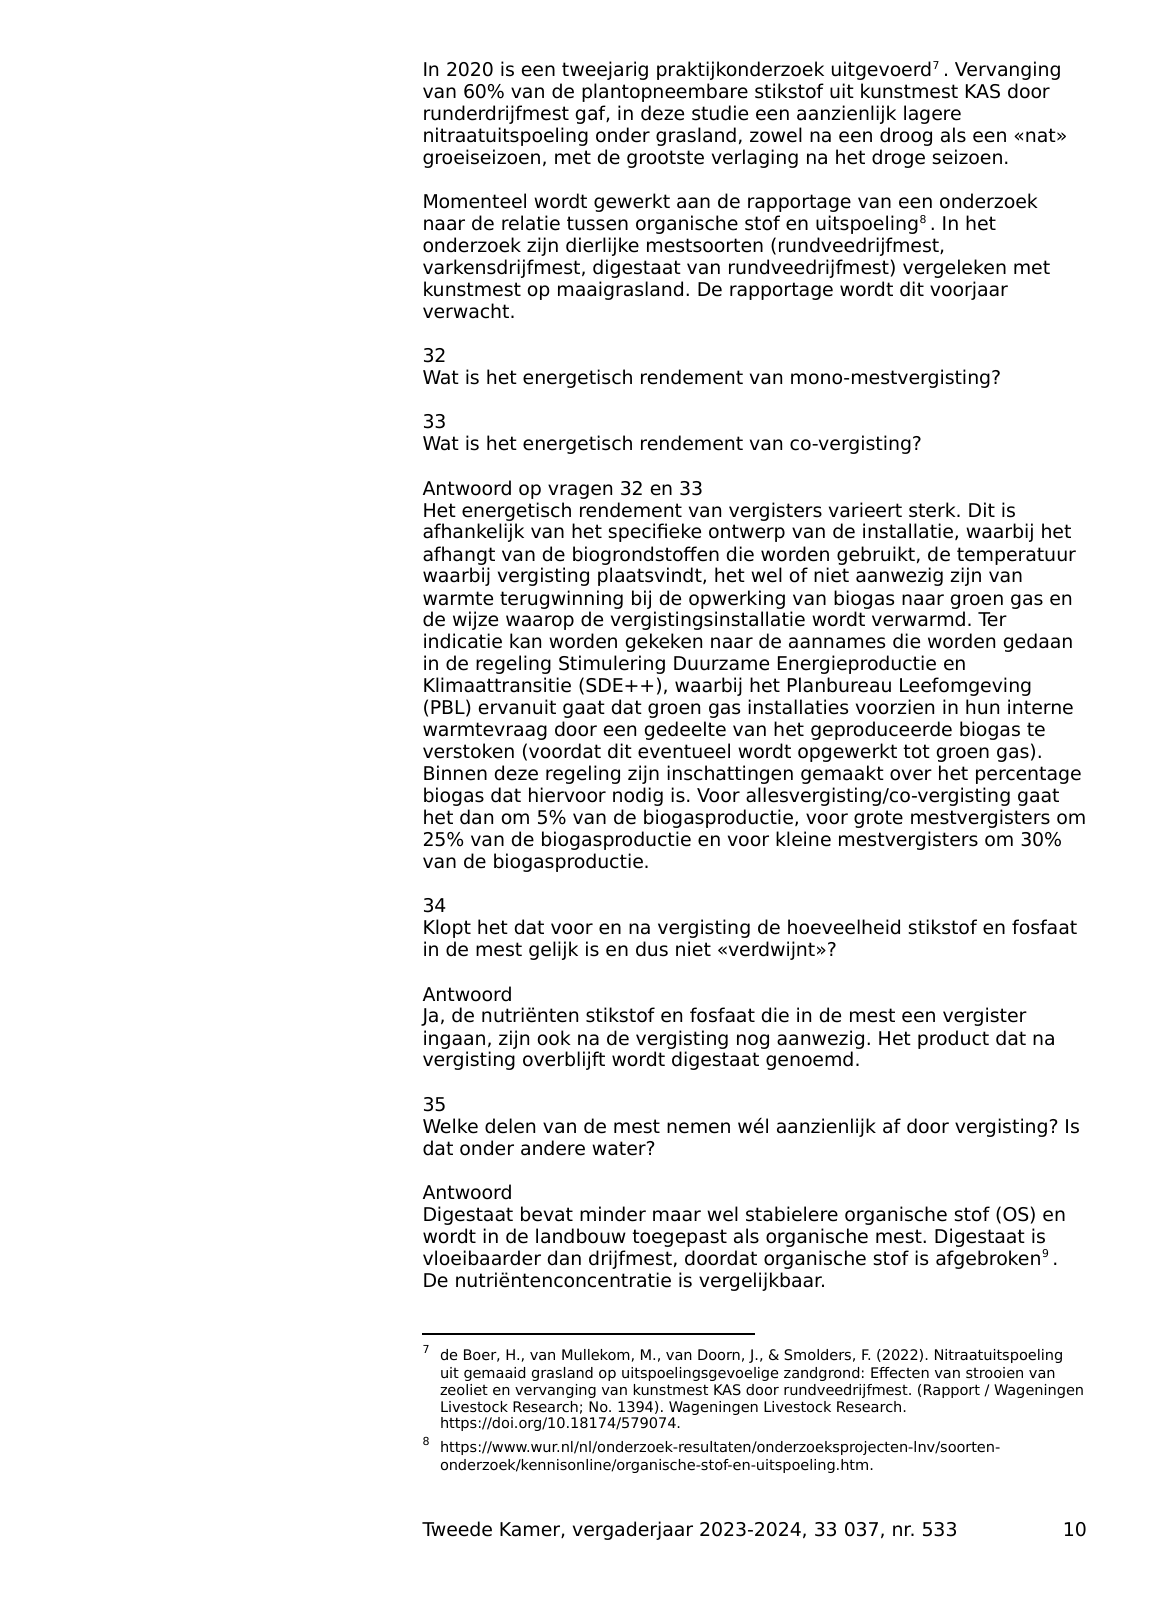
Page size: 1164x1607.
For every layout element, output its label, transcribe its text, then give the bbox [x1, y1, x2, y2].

text Het energetisch rendement van vergisters varieert sterk. Dit is afhankelijk van het specifieke ontwerp van de installatie, waarbij het afhangt van de biogrondstoffen die worden gebruikt, de temperatuur waarbij vergisting plaatsvindt, het wel of niet aanwezig zijn van warmte terugwinning bij de opwerking van biogas naar groen gas en de wijze waarop de vergistingsinstallatie wordt verwarmd. Ter indicatie kan worden gekeken naar de aannames die worden gedaan in de regeling Stimulering Duurzame Energieproductie en Klimaattransitie (SDE++), waarbij het Planbureau Leefomgeving (PBL) ervanuit gaat dat groen gas installaties voorzien in hun interne warmtevraag door een gedeelte van het geproduceerde biogas te verstoken (voordat dit eventueel wordt opgewerkt tot groen gas). Binnen deze regeling zijn inschattingen gemaakt over het percentage biogas dat hiervoor nodig is. Voor allesvergisting/co-vergisting gaat het dan om 5% van de biogasproductie, voor grote mestvergisters om 25% van de biogasproductie en voor kleine mestvergisters om 30% van de biogasproductie. [422, 499, 1087, 873]
text Wat is het energetisch rendement van co-vergisting? [422, 433, 1087, 455]
text 32 [422, 345, 1087, 367]
text Momenteel wordt gewerkt aan de rapportage van een onderzoek naar de relatie tussen organische stof en uitspoeling. In het onderzoek zijn dierlijke mestsoorten (rundveedrijfmest, varkensdrijfmest, digestaat van rundveedrijfmest) vergeleken met kunstmest op maaigrasland. De rapportage wordt dit voorjaar verwacht. [422, 191, 1087, 323]
text In 2020 is een tweejarig praktijkonderzoek uitgevoerd. Vervanging van 60% van de plantopneembare stikstof uit kunstmest KAS door runderdrijfmest gaf, in deze studie een aanzienlijk lagere nitraatuitspoeling onder grasland, zowel na een droog als een «nat» groeiseizoen, met de grootste verlaging na het droge seizoen. [422, 59, 1087, 169]
text Wat is het energetisch rendement van mono-mestvergisting? [422, 367, 1087, 389]
text 35 [422, 1093, 1087, 1116]
text de Boer, H., van Mullekom, M., van Doorn, J., & Smolders, F. (2022). Nitraatuitspoeling uit gemaaid grasland op uitspoelingsgevoelige zandgrond: Effecten van strooien van zeoliet en vervanging van kunstmest KAS door rundveedrijfmest. (Rapport / Wageningen Livestock Research; No. 1394). Wageningen Livestock Research. https://doi.org/10.18174/579074. [422, 1343, 1087, 1432]
text 33 [422, 411, 1087, 433]
text Klopt het dat voor en na vergisting de hoeveelheid stikstof en fosfaat in de mest gelijk is en dus niet «verdwijnt»? [422, 917, 1087, 961]
text https://www.wur.nl/nl/onderzoek-resultaten/onderzoeksprojecten-lnv/soorten-onderzoek/kennisonline/organische-stof-en-uitspoeling.htm. [422, 1435, 1087, 1474]
text Ja, de nutriënten stikstof en fosfaat die in de mest een vergister ingaan, zijn ook na de vergisting nog aanwezig. Het product dat na vergisting overblijft wordt digestaat genoemd. [422, 1005, 1087, 1071]
text Antwoord op vragen 32 en 33 [422, 477, 1087, 499]
text 34 [422, 895, 1087, 917]
text Digestaat bevat minder maar wel stabielere organische stof (OS) en wordt in de landbouw toegepast als organische mest. Digestaat is vloeibaarder dan drijfmest, doordat organische stof is afgebroken. De nutriëntenconcentratie is vergelijkbaar. [422, 1204, 1087, 1292]
text Antwoord [422, 983, 1087, 1005]
text Welke delen van de mest nemen wél aanzienlijk af door vergisting? Is dat onder andere water? [422, 1116, 1087, 1159]
text Antwoord [422, 1182, 1087, 1204]
